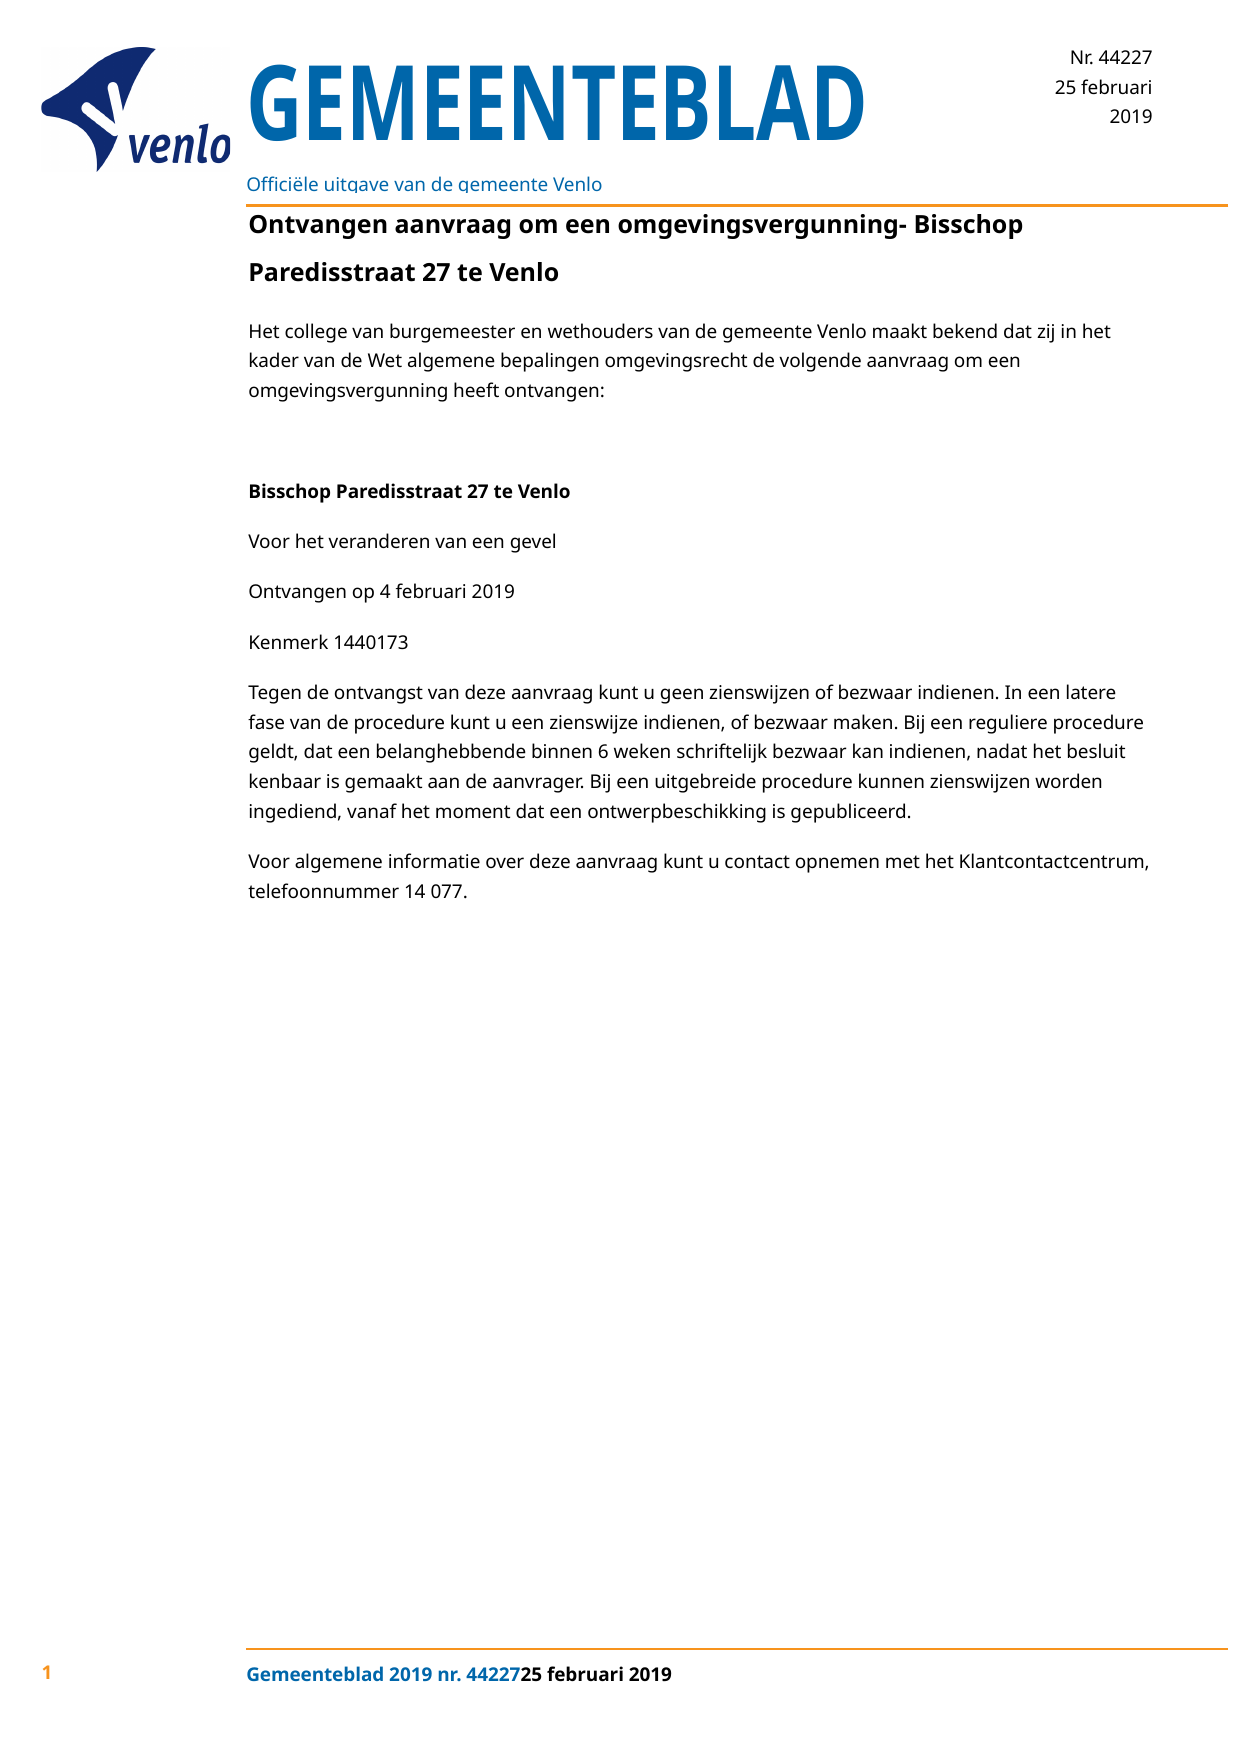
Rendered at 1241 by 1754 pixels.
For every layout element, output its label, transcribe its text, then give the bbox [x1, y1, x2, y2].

text Kenmerk 1440173 [248, 629, 1152, 655]
text Het college van burgemeester en wethouders van de gemeente Venlo maakt bekend dat zij in het kader van de Wet algemene bepalingen omgevingsrecht de volgende aanvraag om een omgevingsvergunning heeft ontvangen: [248, 318, 1152, 403]
text Ontvangen op 4 februari 2019 [248, 579, 1152, 604]
text Tegen de ontvangst van deze aanvraag kunt u geen zienswijzen of bezwaar indienen. In een latere fase van de procedure kunt u een zienswijze indienen, of bezwaar maken. Bij een reguliere procedure geldt, dat een belanghebbende binnen 6 weken schriftelijk bezwaar kan indienen, nadat het besluit kenbaar is gemaakt aan de aanvrager. Bij een uitgebreide procedure kunnen zienswijzen worden ingediend, vanaf het moment dat een ontwerpbeschikking is gepubliceerd. [248, 679, 1152, 824]
text Voor het veranderen van een gevel [248, 528, 1152, 554]
text Bisschop Paredisstraat 27 te Venlo [248, 478, 1152, 504]
text Voor algemene informatie over deze aanvraag kunt u contact opnemen met het Klantcontactcentrum, telefoonnummer 14 077. [248, 848, 1152, 904]
text Ontvangen aanvraag om een omgevingsvergunning- Bisschop Paredisstraat 27 te Venlo [248, 207, 1152, 288]
picture [41, 47, 231, 172]
